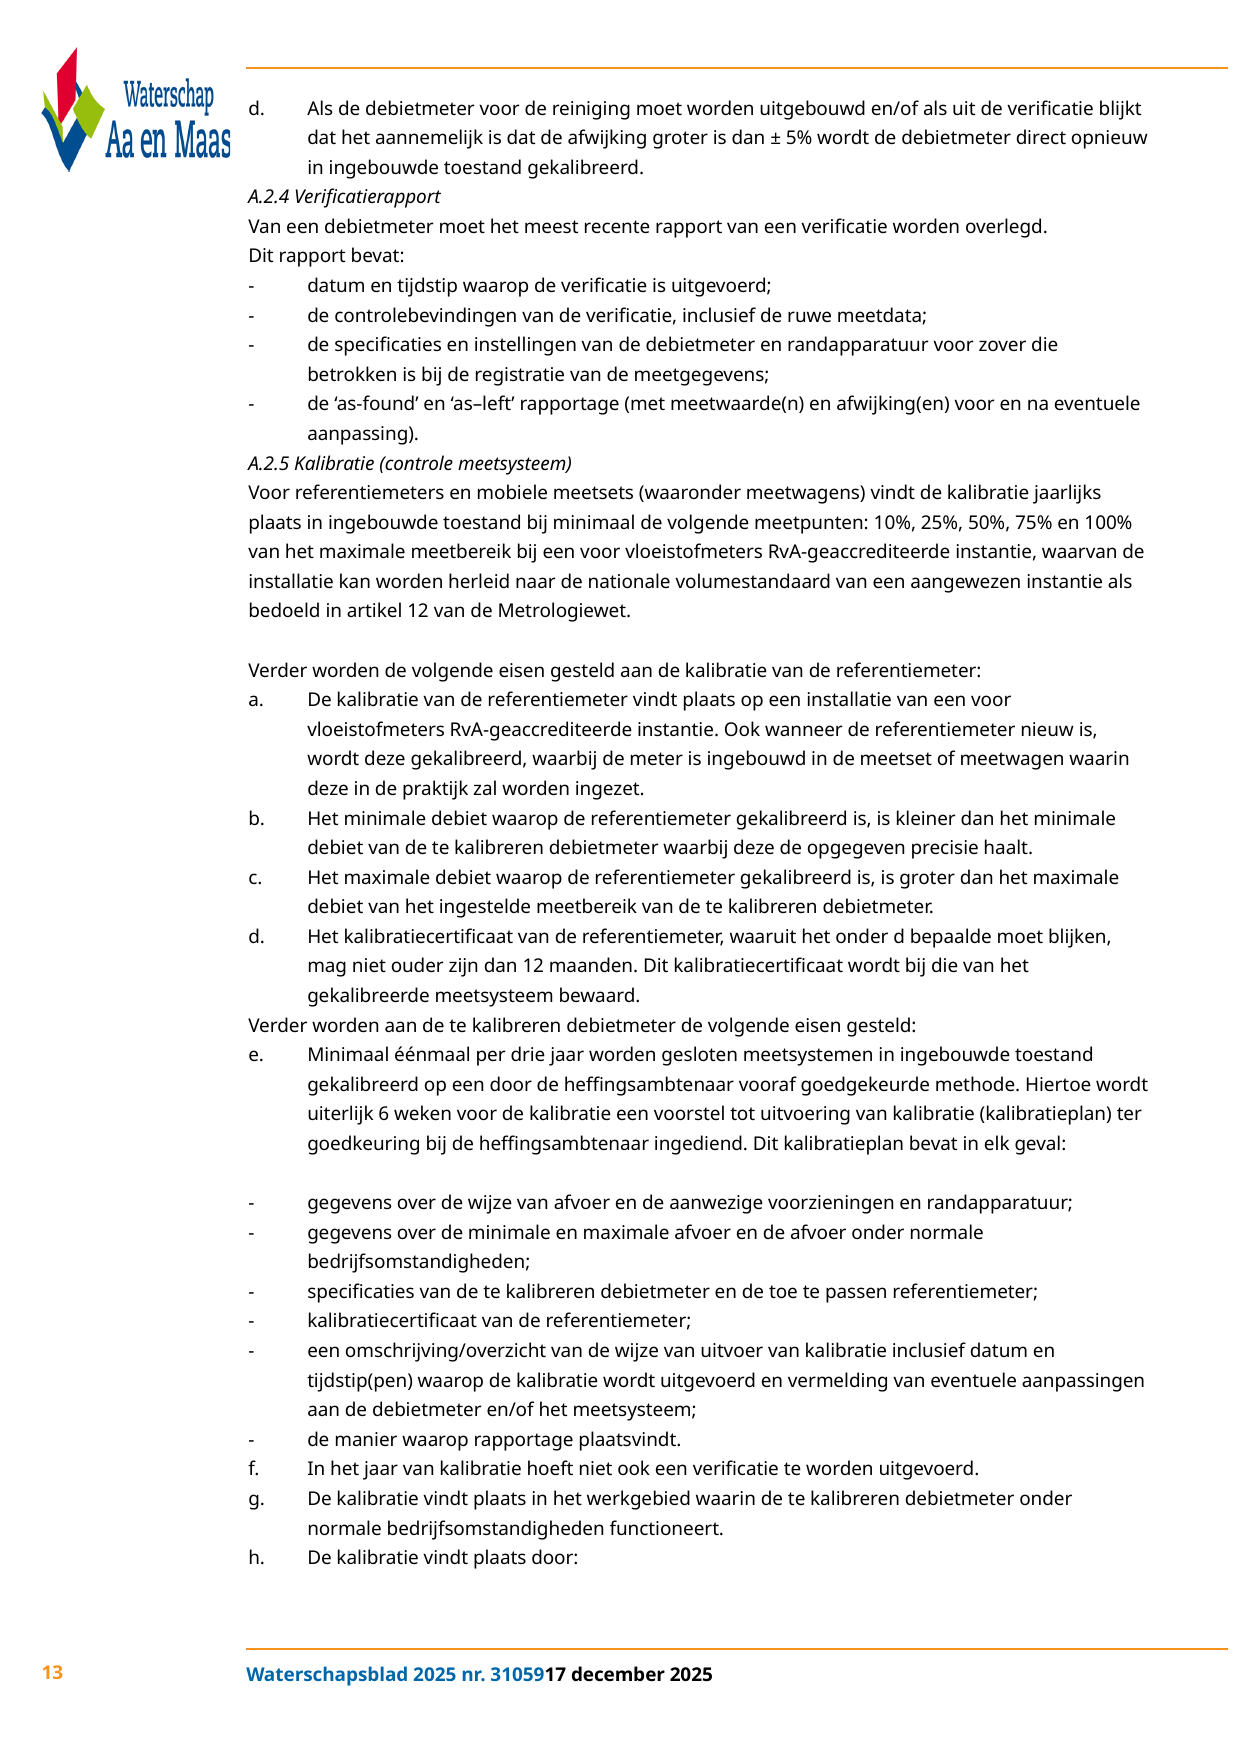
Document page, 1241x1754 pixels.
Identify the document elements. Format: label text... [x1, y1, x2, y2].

text A.2.5 Kalibratie (controle meetsysteem) [248, 450, 1152, 476]
list de specificaties en instellingen van de debietmeter en randapparatuur voor zover die betrokken is bij de registratie van de meetgegevens; [248, 331, 1152, 387]
list kalibratiecertificaat van de referentiemeter; [248, 1308, 1152, 1333]
list Als de debietmeter voor de reiniging moet worden uitgebouwd en/of als uit de verificatie blijkt dat het aannemelijk is dat de afwijking groter is dan ± 5% wordt de debietmeter direct opnieuw in ingebouwde toestand gekalibreerd. [248, 95, 1152, 180]
list De kalibratie vindt plaats in het werkgebied waarin de te kalibreren debietmeter onder normale bedrijfsomstandigheden functioneert. [248, 1485, 1152, 1541]
list de controlebevindingen van de verificatie, inclusief de ruwe meetdata; [248, 302, 1152, 328]
text Van een debietmeter moet het meest recente rapport van een verificatie worden overlegd. [248, 213, 1152, 239]
list In het jaar van kalibratie hoeft niet ook een verificatie te worden uitgevoerd. [248, 1456, 1152, 1481]
list Minimaal éénmaal per drie jaar worden gesloten meetsystemen in ingebouwde toestand gekalibreerd op een door de heffingsambtenaar vooraf goedgekeurde methode. Hiertoe wordt uiterlijk 6 weken voor de kalibratie een voorstel tot uitvoering van kalibratie (kalibratieplan) ter goedkeuring bij de heffingsambtenaar ingediend. Dit kalibratieplan bevat in elk geval: [248, 1041, 1152, 1156]
list specificaties van de te kalibreren debietmeter en de toe te passen referentiemeter; [248, 1278, 1152, 1304]
text Dit rapport bevat: [248, 243, 1152, 268]
list Het kalibratiecertificaat van de referentiemeter, waaruit het onder d bepaalde moet blijken, mag niet ouder zijn dan 12 maanden. Dit kalibratiecertificaat wordt bij die van het gekalibreerde meetsysteem bewaard. [248, 923, 1152, 1008]
list De kalibratie vindt plaats door: [248, 1544, 1152, 1570]
list De kalibratie van de referentiemeter vindt plaats op een installatie van een voor vloeistofmeters RvA-geaccrediteerde instantie. Ook wanneer de referentiemeter nieuw is, wordt deze gekalibreerd, waarbij de meter is ingebouwd in de meetset of meetwagen waarin deze in de praktijk zal worden ingezet. [248, 686, 1152, 801]
list Het maximale debiet waarop de referentiemeter gekalibreerd is, is groter dan het maximale debiet van het ingestelde meetbereik van de te kalibreren debietmeter. [248, 864, 1152, 919]
text Verder worden aan de te kalibreren debietmeter de volgende eisen gesteld: [248, 1012, 1152, 1038]
list een omschrijving/overzicht van de wijze van uitvoer van kalibratie inclusief datum en tijdstip(pen) waarop de kalibratie wordt uitgevoerd en vermelding van eventuele aanpassingen aan de debietmeter en/of het meetsysteem; [248, 1337, 1152, 1422]
list de ‘as-found’ en ‘as–left’ rapportage (met meetwaarde(n) en afwijking(en) voor en na eventuele aanpassing). [248, 391, 1152, 446]
list datum en tijdstip waarop de verificatie is uitgevoerd; [248, 272, 1152, 298]
list gegevens over de minimale en maximale afvoer en de afvoer onder normale bedrijfsomstandigheden; [248, 1219, 1152, 1274]
picture [41, 47, 231, 172]
list de manier waarop rapportage plaatsvindt. [248, 1426, 1152, 1452]
list gegevens over de wijze van afvoer en de aanwezige voorzieningen en randapparatuur; [248, 1189, 1152, 1215]
text Voor referentiemeters en mobiele meetsets (waaronder meetwagens) vindt de kalibratie jaarlijks plaats in ingebouwde toestand bij minimaal de volgende meetpunten: 10%, 25%, 50%, 75% en 100% van het maximale meetbereik bij een voor vloeistofmeters RvA-geaccrediteerde instantie, waarvan de installatie kan worden herleid naar de nationale volumestandaard van een aangewezen instantie als bedoeld in artikel 12 van de Metrologiewet. [248, 479, 1152, 623]
list Het minimale debiet waarop de referentiemeter gekalibreerd is, is kleiner dan het minimale debiet van de te kalibreren debietmeter waarbij deze de opgegeven precisie haalt. [248, 805, 1152, 860]
text A.2.4 Verificatierapport [248, 183, 1152, 209]
text Verder worden de volgende eisen gesteld aan de kalibratie van de referentiemeter: [248, 657, 1152, 683]
